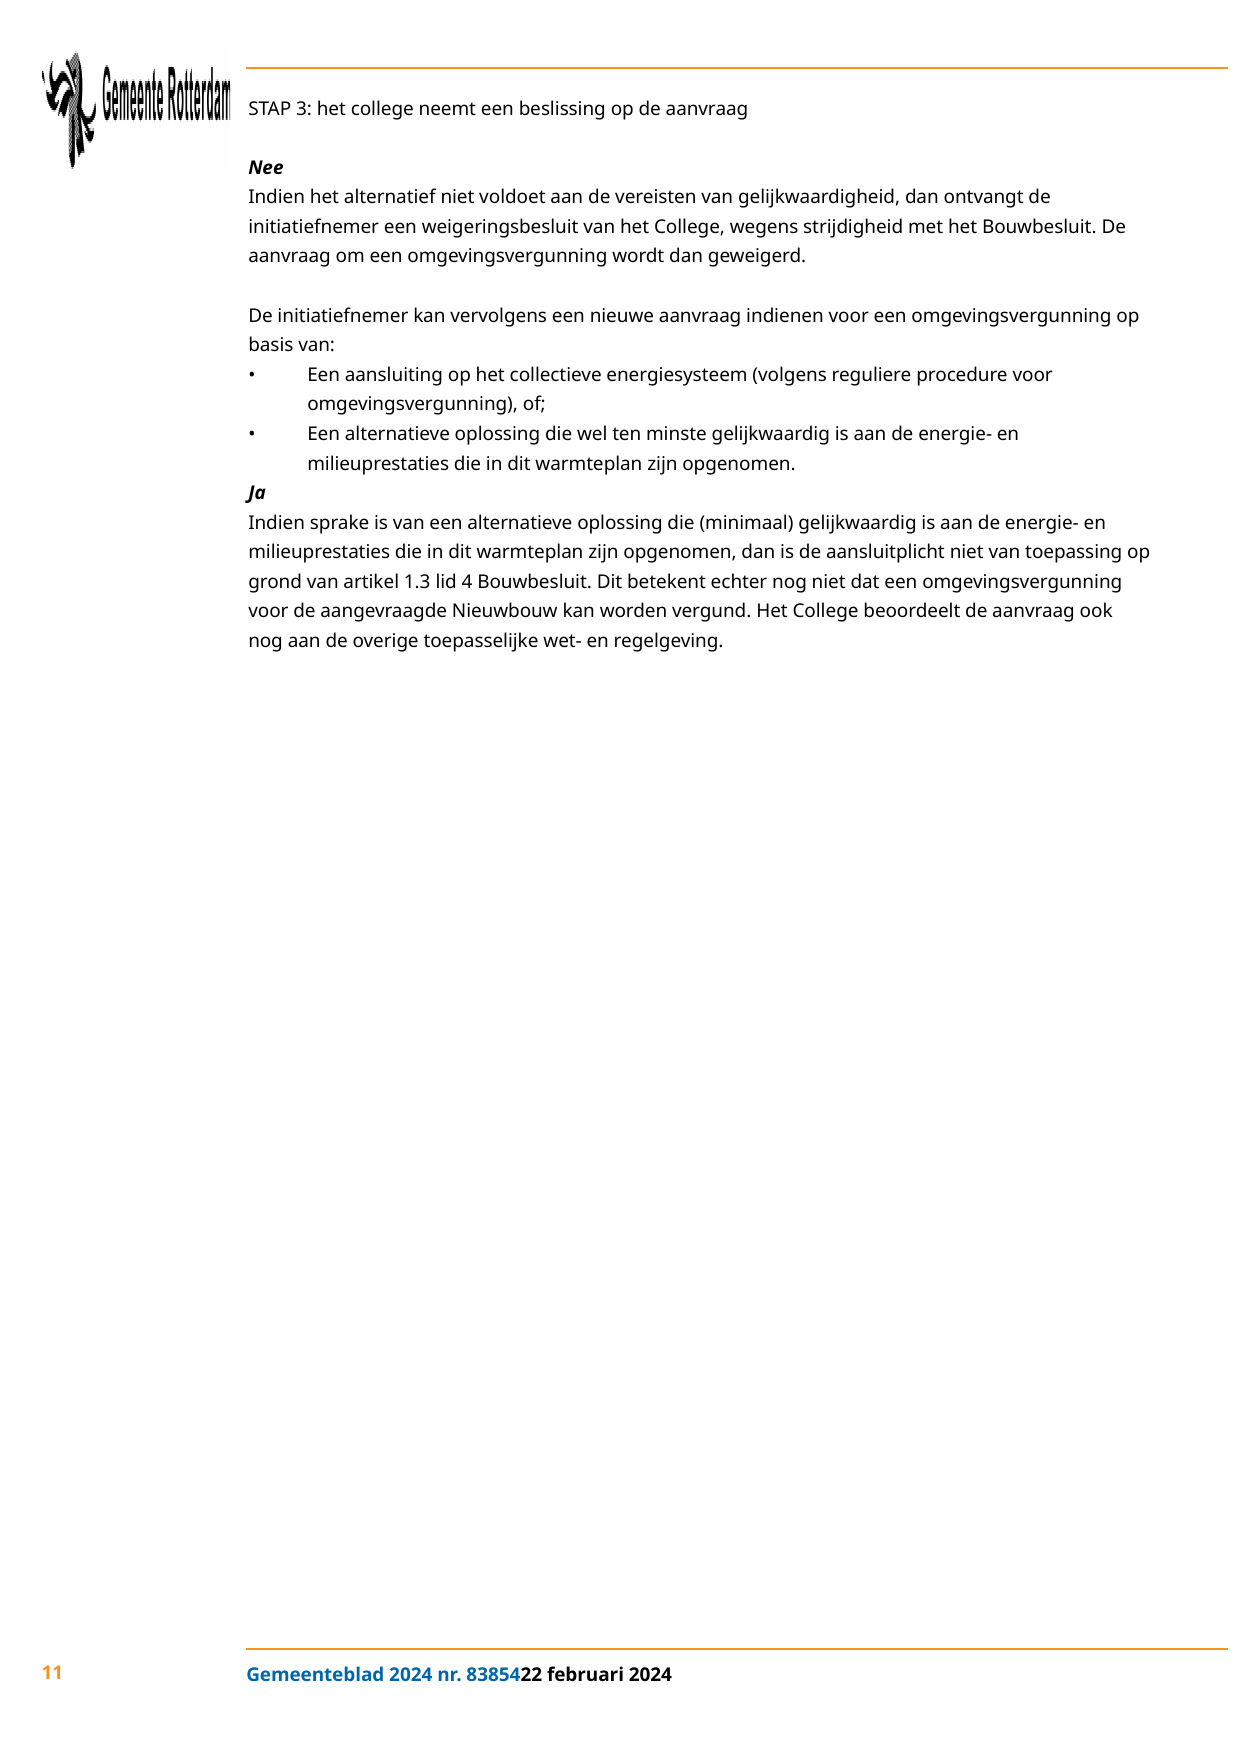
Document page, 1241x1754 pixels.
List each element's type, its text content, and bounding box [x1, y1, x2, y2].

text Ja [248, 479, 1152, 505]
text STAP 3: het college neemt een beslissing op de aanvraag [248, 95, 1152, 121]
text Nee [248, 154, 1152, 180]
picture [41, 47, 231, 172]
text De initiatiefnemer kan vervolgens een nieuwe aanvraag indienen voor een omgevingsvergunning op basis van: [248, 302, 1152, 357]
list Een alternatieve oplossing die wel ten minste gelijkwaardig is aan de energie- en milieuprestaties die in dit warmteplan zijn opgenomen. [248, 420, 1152, 476]
text Indien sprake is van een alternatieve oplossing die (minimaal) gelijkwaardig is aan de energie- en milieuprestaties die in dit warmteplan zijn opgenomen, dan is de aansluitplicht niet van toepassing op grond van artikel 1.3 lid 4 Bouwbesluit. Dit betekent echter nog niet dat een omgevingsvergunning voor de aangevraagde Nieuwbouw kan worden vergund. Het College beoordeelt de aanvraag ook nog aan de overige toepasselijke wet- en regelgeving. [248, 509, 1152, 653]
list Een aansluiting op het collectieve energiesysteem (volgens reguliere procedure voor omgevingsvergunning), of; [248, 361, 1152, 416]
text Indien het alternatief niet voldoet aan de vereisten van gelijkwaardigheid, dan ontvangt de initiatiefnemer een weigeringsbesluit van het College, wegens strijdigheid met het Bouwbesluit. De aanvraag om een omgevingsvergunning wordt dan geweigerd. [248, 183, 1152, 268]
